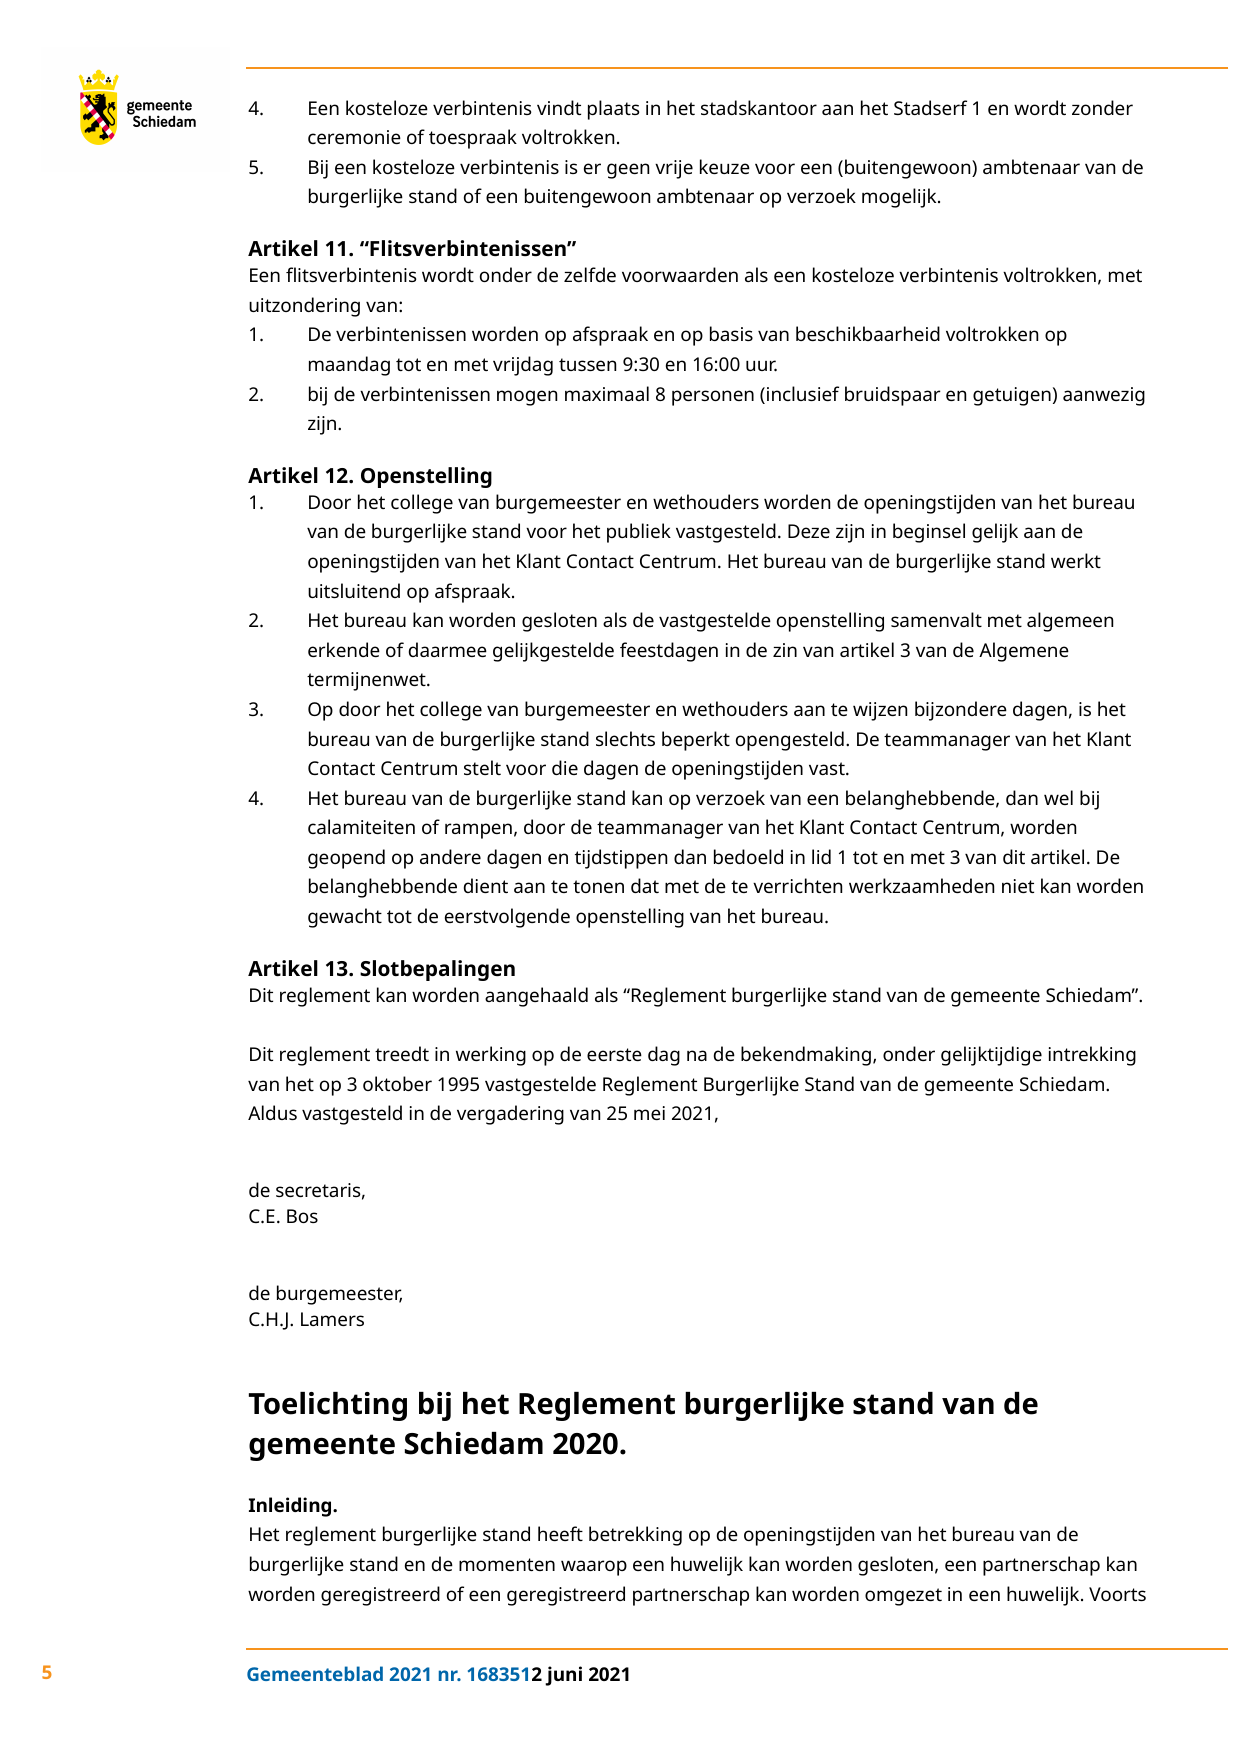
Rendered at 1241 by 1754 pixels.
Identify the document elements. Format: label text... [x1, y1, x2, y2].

list Het bureau kan worden gesloten als de vastgestelde openstelling samenvalt met algemeen erkende of daarmee gelijkgestelde feestdagen in de zin van artikel 3 van de Algemene termijnenwet. [248, 607, 1152, 692]
text de secretaris, [248, 1178, 1152, 1203]
text Toelichting bij het Reglement burgerlijke stand van de gemeente Schiedam 2020. [248, 1383, 1152, 1463]
text de burgemeester, [248, 1281, 1152, 1306]
list Door het college van burgemeester en wethouders worden de openingstijden van het bureau van de burgerlijke stand voor het publiek vastgesteld. Deze zijn in beginsel gelijk aan de openingstijden van het Klant Contact Centrum. Het bureau van de burgerlijke stand werkt uitsluitend op afspraak. [248, 489, 1152, 604]
text Artikel 13. Slotbepalingen [248, 954, 1152, 982]
list Bij een kosteloze verbintenis is er geen vrije keuze voor een (buitengewoon) ambtenaar van de burgerlijke stand of een buitengewoon ambtenaar op verzoek mogelijk. [248, 154, 1152, 209]
list bij de verbintenissen mogen maximaal 8 personen (inclusief bruidspaar en getuigen) aanwezig zijn. [248, 381, 1152, 436]
text C.E. Bos [248, 1203, 1152, 1229]
text Artikel 12. Openstelling [248, 461, 1152, 489]
text Het reglement burgerlijke stand heeft betrekking op de openingstijden van het bureau van de burgerlijke stand en de momenten waarop een huwelijk kan worden gesloten, een partnerschap kan worden geregistreerd of een geregistreerd partnerschap kan worden omgezet in een huwelijk. Voorts [248, 1522, 1152, 1607]
list Het bureau van de burgerlijke stand kan op verzoek van een belanghebbende, dan wel bij calamiteiten of rampen, door de teammanager van het Klant Contact Centrum, worden geopend op andere dagen en tijdstippen dan bedoeld in lid 1 tot en met 3 van dit artikel. De belanghebbende dient aan te tonen dat met de te verrichten werkzaamheden niet kan worden gewacht tot de eerstvolgende openstelling van het bureau. [248, 785, 1152, 929]
picture [41, 47, 231, 172]
text Een flitsverbintenis wordt onder de zelfde voorwaarden als een kosteloze verbintenis voltrokken, met uitzondering van: [248, 262, 1152, 318]
text Dit reglement treedt in werking op de eerste dag na de bekendmaking, onder gelijktijdige intrekking van het op 3 oktober 1995 vastgestelde Reglement Burgerlijke Stand van de gemeente Schiedam. [248, 1041, 1152, 1097]
text Aldus vastgesteld in de vergadering van 25 mei 2021, [248, 1101, 1152, 1126]
text Artikel 11. “Flitsverbintenissen” [248, 234, 1152, 262]
list Een kosteloze verbintenis vindt plaats in het stadskantoor aan het Stadserf 1 en wordt zonder ceremonie of toespraak voltrokken. [248, 95, 1152, 150]
list Op door het college van burgemeester en wethouders aan te wijzen bijzondere dagen, is het bureau van de burgerlijke stand slechts beperkt opengesteld. De teammanager van het Klant Contact Centrum stelt voor die dagen de openingstijden vast. [248, 696, 1152, 781]
text C.H.J. Lamers [248, 1306, 1152, 1332]
list De verbintenissen worden op afspraak en op basis van beschikbaarheid voltrokken op maandag tot en met vrijdag tussen 9:30 en 16:00 uur. [248, 322, 1152, 377]
text Inleiding. [248, 1492, 1152, 1518]
text Dit reglement kan worden aangehaald als “Reglement burgerlijke stand van de gemeente Schiedam”. [248, 982, 1152, 1008]
